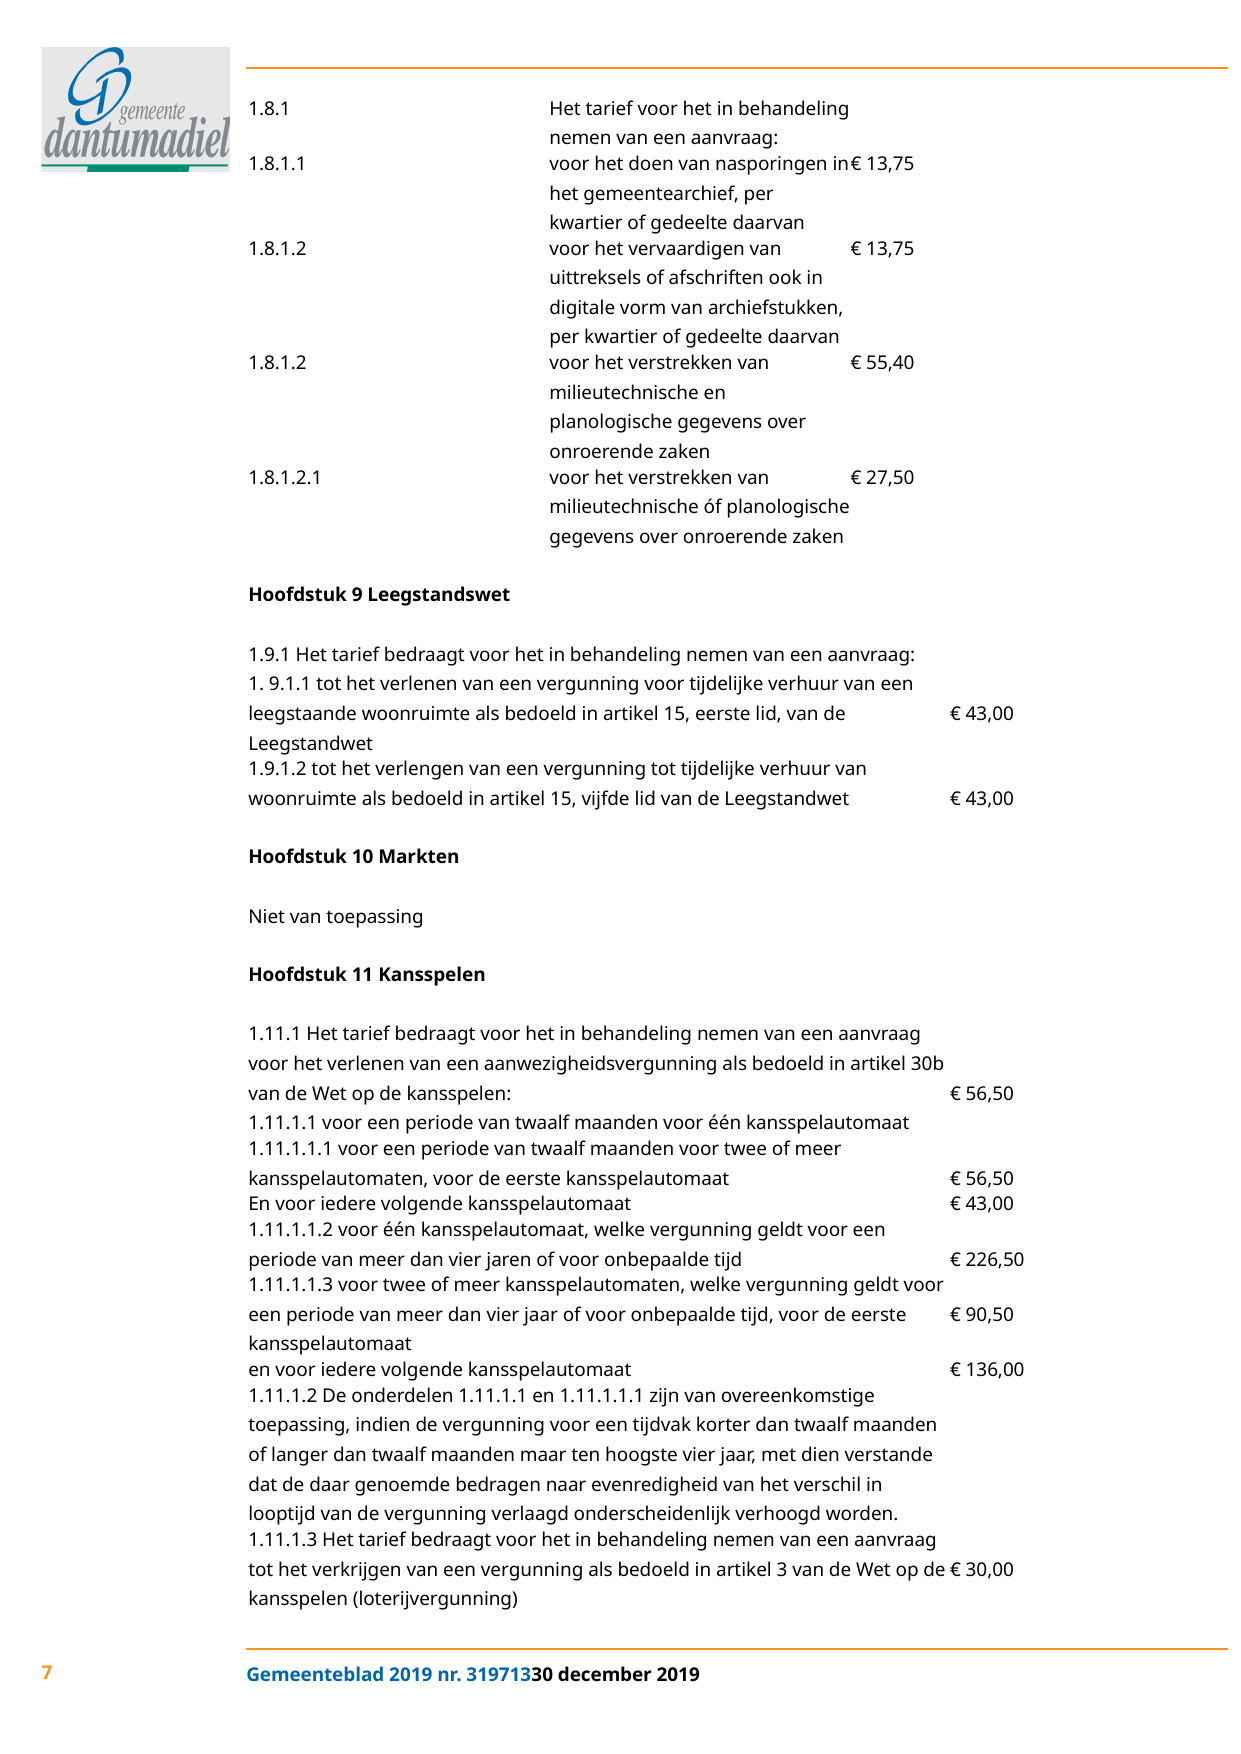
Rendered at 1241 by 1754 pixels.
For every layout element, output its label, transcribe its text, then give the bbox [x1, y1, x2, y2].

table_cell € 90,50 [950, 1271, 1152, 1356]
table_header [850, 95, 1152, 150]
table_cell 1.11.1.2 De onderdelen 1.11.1.1 en 1.11.1.1.1 zijn van overeenkomstige toepassing, indien de vergunning voor een tijdvak korter dan twaalf maanden of langer dan twaalf maanden maar ten hoogste vier jaar, met dien verstande dat de daar genoemde bedragen naar evenredigheid van het verschil in looptijd van de vergunning verlaagd onderscheidenlijk verhoogd worden. [248, 1382, 950, 1526]
table_cell € 27,50 [850, 464, 1152, 549]
table_cell En voor iedere volgende kansspelautomaat [248, 1190, 950, 1216]
table_cell 1.8.1.2.1 [248, 464, 549, 549]
picture [41, 47, 231, 172]
table_cell 1.11.1.1.3 voor twee of meer kansspelautomaten, welke vergunning geldt voor een periode van meer dan vier jaar of voor onbepaalde tijd, voor de eerste kansspelautomaat [248, 1271, 950, 1356]
table_header Niet van toepassing [248, 903, 950, 928]
table_cell 1.9.1.2 tot het verlengen van een vergunning tot tijdelijke verhuur van woonruimte als bedoeld in artikel 15, vijfde lid van de Leegstandwet [248, 755, 950, 811]
table_cell € 13,75 [850, 150, 1152, 235]
table_cell € 43,00 [950, 755, 1152, 811]
table_cell 1.8.1.2 [248, 235, 549, 349]
table_cell voor het verstrekken van milieutechnische en planologische gegevens over onroerende zaken [549, 350, 850, 464]
table_header € 56,50 [950, 1021, 1152, 1135]
table_cell [950, 1382, 1152, 1526]
table_cell voor het vervaardigen van uittreksels of afschriften ook in digitale vorm van archiefstukken, per kwartier of gedeelte daarvan [549, 235, 850, 349]
text Hoofdstuk 11 Kansspelen [248, 961, 1152, 987]
table_cell 1.11.1.3 Het tarief bedraagt voor het in behandeling nemen van een aanvraag tot het verkrijgen van een vergunning als bedoeld in artikel 3 van de Wet op de kansspelen (loterijvergunning) [248, 1526, 950, 1611]
table_header Het tarief voor het in behandeling nemen van een aanvraag: [549, 95, 850, 150]
table_cell 1.8.1.2 [248, 350, 549, 464]
table_cell € 226,50 [950, 1216, 1152, 1271]
table_header 1.11.1 Het tarief bedraagt voor het in behandeling nemen van een aanvraag voor het verlenen van een aanwezigheidsvergunning als bedoeld in artikel 30b van de Wet op de kansspelen: 1.11.1.1 voor een periode van twaalf maanden voor één kansspelautomaat [248, 1021, 950, 1135]
table_header 1.8.1 [248, 95, 549, 150]
table_cell € 56,50 [950, 1135, 1152, 1190]
table_header € 43,00 [950, 641, 1152, 755]
table_cell en voor iedere volgende kansspelautomaat [248, 1356, 950, 1382]
table_cell voor het verstrekken van milieutechnische óf planologische gegevens over onroerende zaken [549, 464, 850, 549]
text Hoofdstuk 10 Markten [248, 843, 1152, 869]
text Hoofdstuk 9 Leegstandswet [248, 582, 1152, 607]
table_header [950, 903, 1152, 928]
table_cell 1.11.1.1.1 voor een periode van twaalf maanden voor twee of meer kansspelautomaten, voor de eerste kansspelautomaat [248, 1135, 950, 1190]
table_cell € 43,00 [950, 1190, 1152, 1216]
table_cell € 30,00 [950, 1526, 1152, 1611]
table_cell € 13,75 [850, 235, 1152, 349]
table_cell 1.8.1.1 [248, 150, 549, 235]
table_cell 1.11.1.1.2 voor één kansspelautomaat, welke vergunning geldt voor een periode van meer dan vier jaren of voor onbepaalde tijd [248, 1216, 950, 1271]
table_header 1.9.1 Het tarief bedraagt voor het in behandeling nemen van een aanvraag: 1. 9.1.1 tot het verlenen van een vergunning voor tijdelijke verhuur van een leegstaande woonruimte als bedoeld in artikel 15, eerste lid, van de Leegstandwet [248, 641, 950, 755]
table_cell voor het doen van nasporingen in het gemeentearchief, per kwartier of gedeelte daarvan [549, 150, 850, 235]
table_cell € 136,00 [950, 1356, 1152, 1382]
table_cell € 55,40 [850, 350, 1152, 464]
